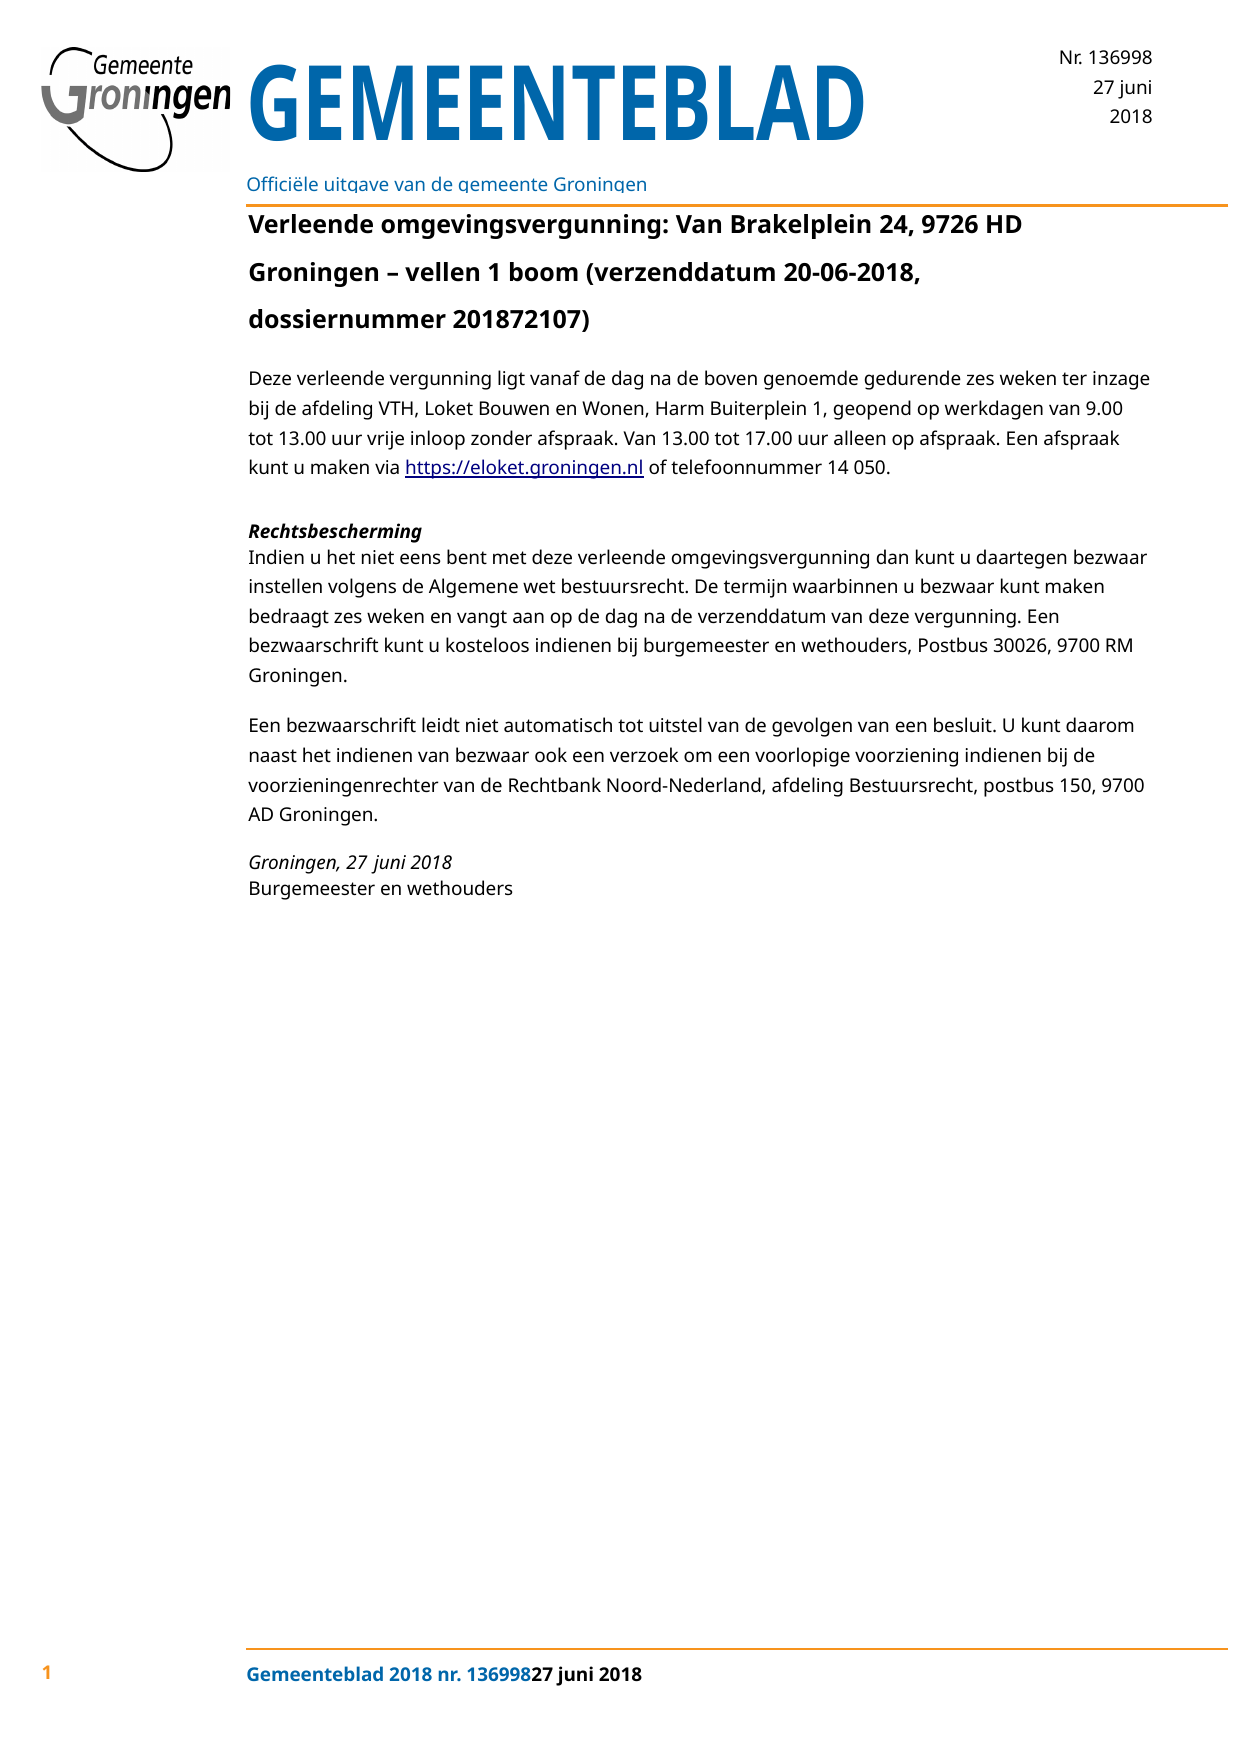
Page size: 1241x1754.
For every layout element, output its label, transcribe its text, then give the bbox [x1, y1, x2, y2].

text Groningen, 27 juni 2018 [248, 849, 1152, 875]
text Deze verleende vergunning ligt vanaf de dag na de boven genoemde gedurende zes weken ter inzage bij de afdeling VTH, Loket Bouwen en Wonen, Harm Buiterplein 1, geopend op werkdagen van 9.00 tot 13.00 uur vrije inloop zonder afspraak. Van 13.00 tot 17.00 uur alleen op afspraak. Een afspraak kunt u maken via https://eloket.groningen.nl of telefoonnummer 14 050. [248, 366, 1152, 480]
text Een bezwaarschrift leidt niet automatisch tot uitstel van de gevolgen van een besluit. U kunt daarom naast het indienen van bezwaar ook een verzoek om een voorlopige voorziening indienen bij de voorzieningenrechter van de Rechtbank Noord-Nederland, afdeling Bestuursrecht, postbus 150, 9700 AD Groningen. [248, 713, 1152, 827]
text Indien u het niet eens bent met deze verleende omgevingsvergunning dan kunt u daartegen bezwaar instellen volgens de Algemene wet bestuursrecht. De termijn waarbinnen u bezwaar kunt maken bedraagt zes weken en vangt aan op de dag na de verzenddatum van deze vergunning. Een bezwaarschrift kunt u kosteloos indienen bij burgemeester en wethouders, Postbus 30026, 9700 RM Groningen. [248, 544, 1152, 688]
picture [41, 47, 231, 172]
text Verleende omgevingsvergunning: Van Brakelplein 24, 9726 HD Groningen – vellen 1 boom (verzenddatum 20-06-2018, dossiernummer 201872107) [248, 207, 1152, 336]
text Rechtsbescherming [248, 518, 1152, 544]
text Burgemeester en wethouders [248, 875, 1152, 901]
